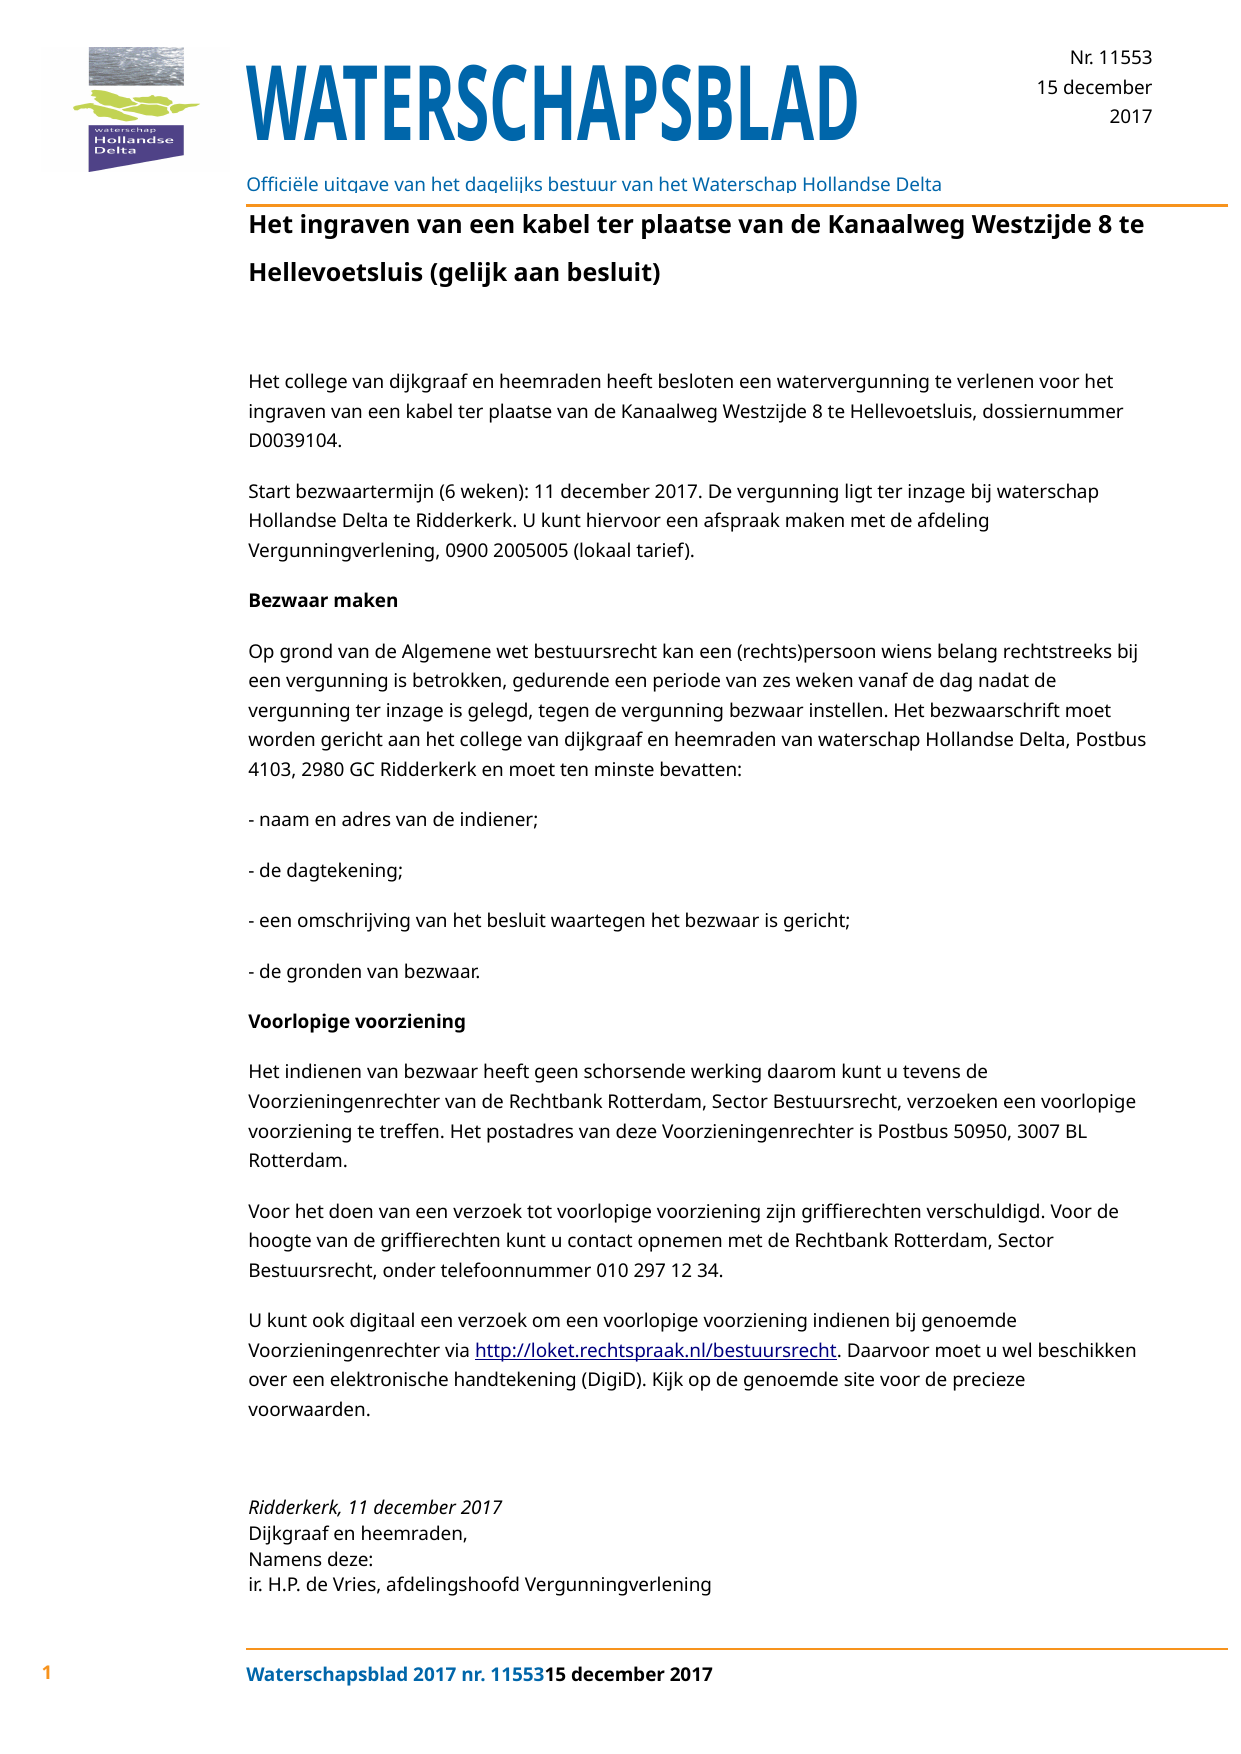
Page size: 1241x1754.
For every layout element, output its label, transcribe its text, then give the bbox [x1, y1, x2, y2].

text Bezwaar maken [248, 587, 1152, 613]
text Namens deze: [248, 1546, 1152, 1572]
text Het ingraven van een kabel ter plaatse van de Kanaalweg Westzijde 8 te Hellevoetsluis (gelijk aan besluit) [248, 207, 1152, 288]
text - de gronden van bezwaar. [248, 958, 1152, 984]
text Voorlopige voorziening [248, 1008, 1152, 1034]
text Het indienen van bezwaar heeft geen schorsende werking daarom kunt u tevens de Voorzieningenrechter van de Rechtbank Rotterdam, Sector Bestuursrecht, verzoeken een voorlopige voorziening te treffen. Het postadres van deze Voorzieningenrechter is Postbus 50950, 3007 BL Rotterdam. [248, 1059, 1152, 1173]
picture [41, 47, 231, 172]
text Ridderkerk, 11 december 2017 [248, 1494, 1152, 1520]
text Dijkgraaf en heemraden, [248, 1520, 1152, 1546]
text U kunt ook digitaal een verzoek om een voorlopige voorziening indienen bij genoemde Voorzieningenrechter via http://loket.rechtspraak.nl/bestuursrecht. Daarvoor moet u wel beschikken over een elektronische handtekening (DigiD). Kijk op de genoemde site voor de precieze voorwaarden. [248, 1307, 1152, 1422]
text Op grond van de Algemene wet bestuursrecht kan een (rechts)persoon wiens belang rechtstreeks bij een vergunning is betrokken, gedurende een periode van zes weken vanaf de dag nadat de vergunning ter inzage is gelegd, tegen de vergunning bezwaar instellen. Het bezwaarschrift moet worden gericht aan het college van dijkgraaf en heemraden van waterschap Hollandse Delta, Postbus 4103, 2980 GC Ridderkerk en moet ten minste bevatten: [248, 638, 1152, 782]
text - de dagtekening; [248, 857, 1152, 883]
text Start bezwaartermijn (6 weken): 11 december 2017. De vergunning ligt ter inzage bij waterschap Hollandse Delta te Ridderkerk. U kunt hiervoor een afspraak maken met de afdeling Vergunningverlening, 0900 2005005 (lokaal tarief). [248, 478, 1152, 563]
text Het college van dijkgraaf en heemraden heeft besloten een watervergunning te verlenen voor het ingraven van een kabel ter plaatse van de Kanaalweg Westzijde 8 te Hellevoetsluis, dossiernummer D0039104. [248, 368, 1152, 453]
text ir. H.P. de Vries, afdelingshoofd Vergunningverlening [248, 1572, 1152, 1597]
text Voor het doen van een verzoek tot voorlopige voorziening zijn griffierechten verschuldigd. Voor de hoogte van de griffierechten kunt u contact opnemen met de Rechtbank Rotterdam, Sector Bestuursrecht, onder telefoonnummer 010 297 12 34. [248, 1198, 1152, 1283]
text - naam en adres van de indiener; [248, 807, 1152, 832]
text - een omschrijving van het besluit waartegen het bezwaar is gericht; [248, 907, 1152, 933]
